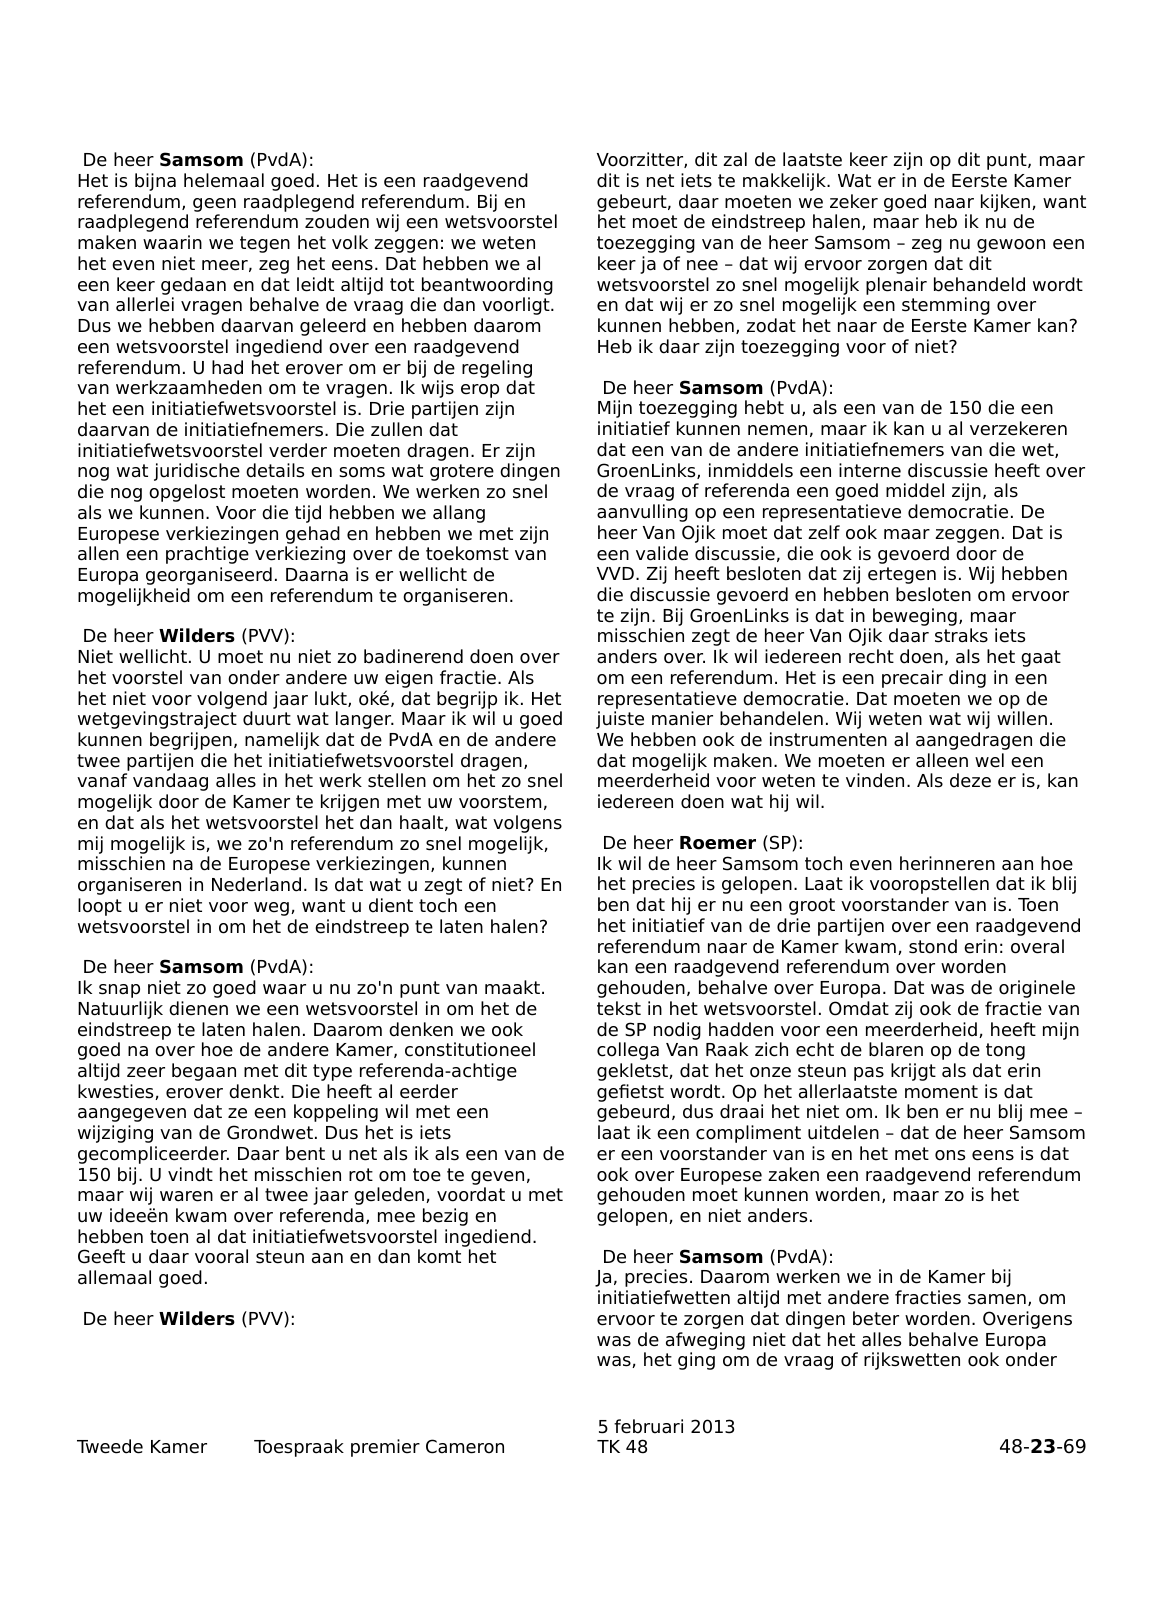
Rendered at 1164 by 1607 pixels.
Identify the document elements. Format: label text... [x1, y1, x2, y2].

text Voorzitter, dit zal de laatste keer zijn op dit punt, maar dit is net iets te makkelijk. Wat er in de Eerste Kamer gebeurt, daar moeten we zeker goed naar kijken, want het moet de eindstreep halen, maar heb ik nu de toezegging van de heer Samsom – zeg nu gewoon een keer ja of nee – dat wij ervoor zorgen dat dit wetsvoorstel zo snel mogelijk plenair behandeld wordt en dat wij er zo snel mogelijk een stemming over kunnen hebben, zodat het naar de Eerste Kamer kan? Heb ik daar zijn toezegging voor of niet? [596, 150, 1087, 357]
text Niet wellicht. U moet nu niet zo badinerend doen over het voorstel van onder andere uw eigen fractie. Als het niet voor volgend jaar lukt, oké, dat begrijp ik. Het wetgevingstraject duurt wat langer. Maar ik wil u goed kunnen begrijpen, namelijk dat de PvdA en de andere twee partijen die het initiatiefwetsvoorstel dragen, vanaf vandaag alles in het werk stellen om het zo snel mogelijk door de Kamer te krijgen met uw voorstem, en dat als het wetsvoorstel het dan haalt, wat volgens mij mogelijk is, we zo'n referendum zo snel mogelijk, misschien na de Europese verkiezingen, kunnen organiseren in Nederland. Is dat wat u zegt of niet? En loopt u er niet voor weg, want u dient toch een wetsvoorstel in om het de eindstreep te laten halen? [77, 647, 567, 937]
text De heer Samsom (PvdA): [596, 1247, 1087, 1267]
text De heer Samsom (PvdA): [596, 377, 1087, 398]
text De heer Samsom (PvdA): [77, 957, 567, 978]
text Ik snap niet zo goed waar u nu zo'n punt van maakt. Natuurlijk dienen we een wetsvoorstel in om het de eindstreep te laten halen. Daarom denken we ook goed na over hoe de andere Kamer, constitutioneel altijd zeer begaan met dit type referenda-achtige kwesties, erover denkt. Die heeft al eerder aangegeven dat ze een koppeling wil met een wijziging van de Grondwet. Dus het is iets gecompliceerder. Daar bent u net als ik als een van de 150 bij. U vindt het misschien rot om toe te geven, maar wij waren er al twee jaar geleden, voordat u met uw ideeën kwam over referenda, mee bezig en hebben toen al dat initiatiefwetsvoorstel ingediend. Geeft u daar vooral steun aan en dan komt het allemaal goed. [77, 978, 567, 1289]
text Mijn toezegging hebt u, als een van de 150 die een initiatief kunnen nemen, maar ik kan u al verzekeren dat een van de andere initiatiefnemers van die wet, GroenLinks, inmiddels een interne discussie heeft over de vraag of referenda een goed middel zijn, als aanvulling op een representatieve democratie. De heer Van Ojik moet dat zelf ook maar zeggen. Dat is een valide discussie, die ook is gevoerd door de VVD. Zij heeft besloten dat zij ertegen is. Wij hebben die discussie gevoerd en hebben besloten om ervoor te zijn. Bij GroenLinks is dat in beweging, maar misschien zegt de heer Van Ojik daar straks iets anders over. Ik wil iedereen recht doen, als het gaat om een referendum. Het is een precair ding in een representatieve democratie. Dat moeten we op de juiste manier behandelen. Wij weten wat wij willen. We hebben ook de instrumenten al aangedragen die dat mogelijk maken. We moeten er alleen wel een meerderheid voor weten te vinden. Als deze er is, kan iedereen doen wat hij wil. [596, 398, 1087, 813]
text Het is bijna helemaal goed. Het is een raadgevend referendum, geen raadplegend referendum. Bij en raadplegend referendum zouden wij een wetsvoorstel maken waarin we tegen het volk zeggen: we weten het even niet meer, zeg het eens. Dat hebben we al een keer gedaan en dat leidt altijd tot beantwoording van allerlei vragen behalve de vraag die dan voorligt. Dus we hebben daarvan geleerd en hebben daarom een wetsvoorstel ingediend over een raadgevend referendum. U had het erover om er bij de regeling van werkzaamheden om te vragen. Ik wijs erop dat het een initiatiefwetsvoorstel is. Drie partijen zijn daarvan de initiatiefnemers. Die zullen dat initiatiefwetsvoorstel verder moeten dragen. Er zijn nog wat juridische details en soms wat grotere dingen die nog opgelost moeten worden. We werken zo snel als we kunnen. Voor die tijd hebben we allang Europese verkiezingen gehad en hebben we met zijn allen een prachtige verkiezing over de toekomst van Europa georganiseerd. Daarna is er wellicht de mogelijkheid om een referendum te organiseren. [77, 171, 567, 606]
text De heer Samsom (PvdA): [77, 150, 567, 171]
text De heer Wilders (PVV): [77, 626, 567, 647]
text Ja, precies. Daarom werken we in de Kamer bij initiatiefwetten altijd met andere fracties samen, om ervoor te zorgen dat dingen beter worden. Overigens was de afweging niet dat het alles behalve Europa was, het ging om de vraag of rijkswetten ook onder [596, 1267, 1087, 1371]
text De heer Wilders (PVV): [77, 1309, 567, 1329]
text Ik wil de heer Samsom toch even herinneren aan hoe het precies is gelopen. Laat ik vooropstellen dat ik blij ben dat hij er nu een groot voorstander van is. Toen het initiatief van de drie partijen over een raadgevend referendum naar de Kamer kwam, stond erin: overal kan een raadgevend referendum over worden gehouden, behalve over Europa. Dat was de originele tekst in het wetsvoorstel. Omdat zij ook de fractie van de SP nodig hadden voor een meerderheid, heeft mijn collega Van Raak zich echt de blaren op de tong gekletst, dat het onze steun pas krijgt als dat erin gefietst wordt. Op het allerlaatste moment is dat gebeurd, dus draai het niet om. Ik ben er nu blij mee – laat ik een compliment uitdelen – dat de heer Samsom er een voorstander van is en het met ons eens is dat ook over Europese zaken een raadgevend referendum gehouden moet kunnen worden, maar zo is het gelopen, en niet anders. [596, 853, 1087, 1227]
text De heer Roemer (SP): [596, 833, 1087, 853]
